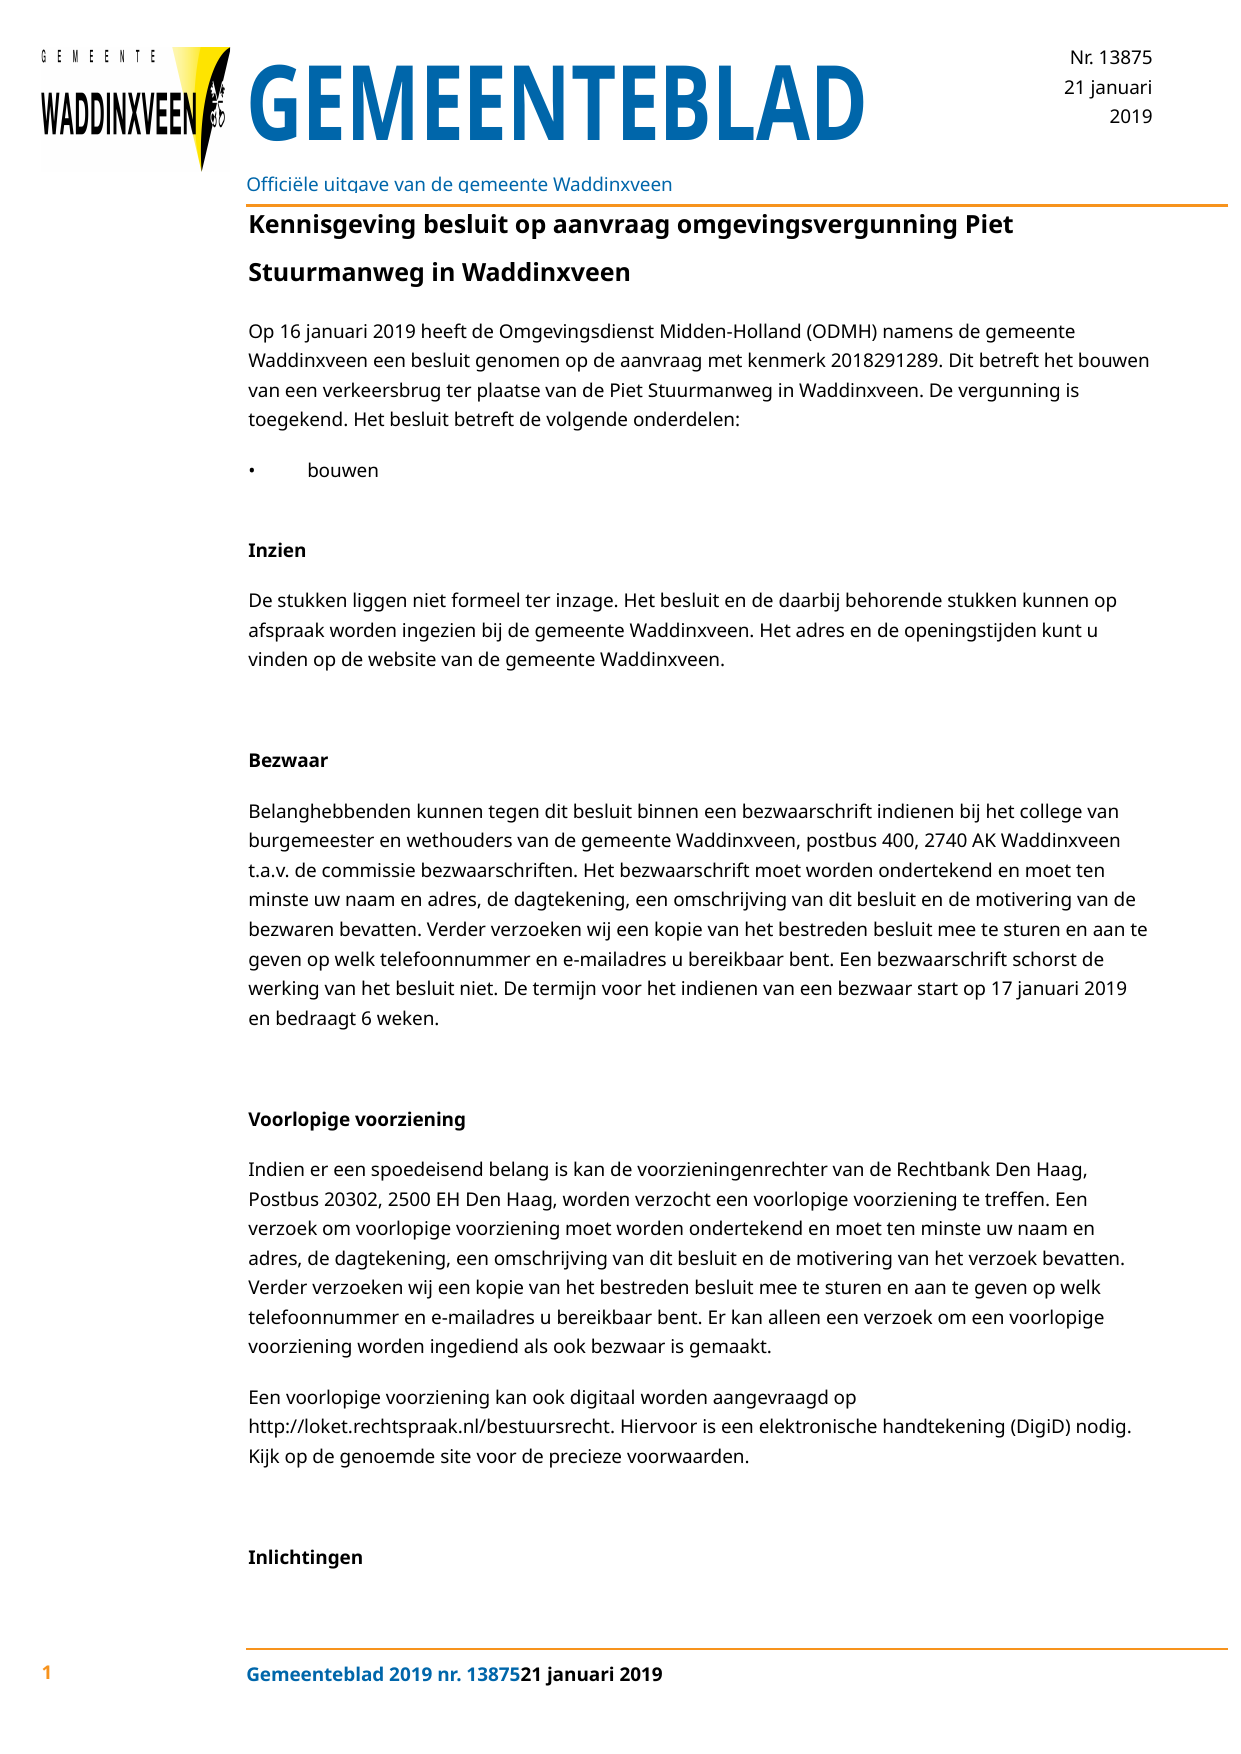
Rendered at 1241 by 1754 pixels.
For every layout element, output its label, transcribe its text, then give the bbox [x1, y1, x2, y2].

text Inzien [248, 537, 1152, 563]
text Een voorlopige voorziening kan ook digitaal worden aangevraagd op http://loket.rechtspraak.nl/bestuursrecht. Hiervoor is een elektronische handtekening (DigiD) nodig. Kijk op de genoemde site voor de precieze voorwaarden. [248, 1384, 1152, 1469]
text Indien er een spoedeisend belang is kan de voorzieningenrechter van de Rechtbank Den Haag, Postbus 20302, 2500 EH Den Haag, worden verzocht een voorlopige voorziening te treffen. Een verzoek om voorlopige voorziening moet worden ondertekend en moet ten minste uw naam en adres, de dagtekening, een omschrijving van dit besluit en de motivering van het verzoek bevatten. Verder verzoeken wij een kopie van het bestreden besluit mee te sturen en aan te geven op welk telefoonnummer en e-mailadres u bereikbaar bent. Er kan alleen een verzoek om een voorlopige voorziening worden ingediend als ook bezwaar is gemaakt. [248, 1156, 1152, 1359]
text Voorlopige voorziening [248, 1106, 1152, 1132]
picture [41, 47, 231, 172]
text Kennisgeving besluit op aanvraag omgevingsvergunning Piet Stuurmanweg in Waddinxveen [248, 207, 1152, 288]
text Inlichtingen [248, 1544, 1152, 1570]
text Belanghebbenden kunnen tegen dit besluit binnen een bezwaarschrift indienen bij het college van burgemeester en wethouders van de gemeente Waddinxveen, postbus 400, 2740 AK Waddinxveen t.a.v. de commissie bezwaarschriften. Het bezwaarschrift moet worden ondertekend en moet ten minste uw naam en adres, de dagtekening, een omschrijving van dit besluit en de motivering van de bezwaren bevatten. Verder verzoeken wij een kopie van het bestreden besluit mee te sturen en aan te geven op welk telefoonnummer en e-mailadres u bereikbaar bent. Een bezwaarschrift schorst de werking van het besluit niet. De termijn voor het indienen van een bezwaar start op 17 januari 2019 en bedraagt 6 weken. [248, 798, 1152, 1031]
text De stukken liggen niet formeel ter inzage. Het besluit en de daarbij behorende stukken kunnen op afspraak worden ingezien bij de gemeente Waddinxveen. Het adres en de openingstijden kunt u vinden op de website van de gemeente Waddinxveen. [248, 587, 1152, 672]
text Op 16 januari 2019 heeft de Omgevingsdienst Midden-Holland (ODMH) namens de gemeente Waddinxveen een besluit genomen op de aanvraag met kenmerk 2018291289. Dit betreft het bouwen van een verkeersbrug ter plaatse van de Piet Stuurmanweg in Waddinxveen. De vergunning is toegekend. Het besluit betreft de volgende onderdelen: [248, 318, 1152, 432]
list bouwen [248, 457, 1152, 483]
text Bezwaar [248, 747, 1152, 773]
